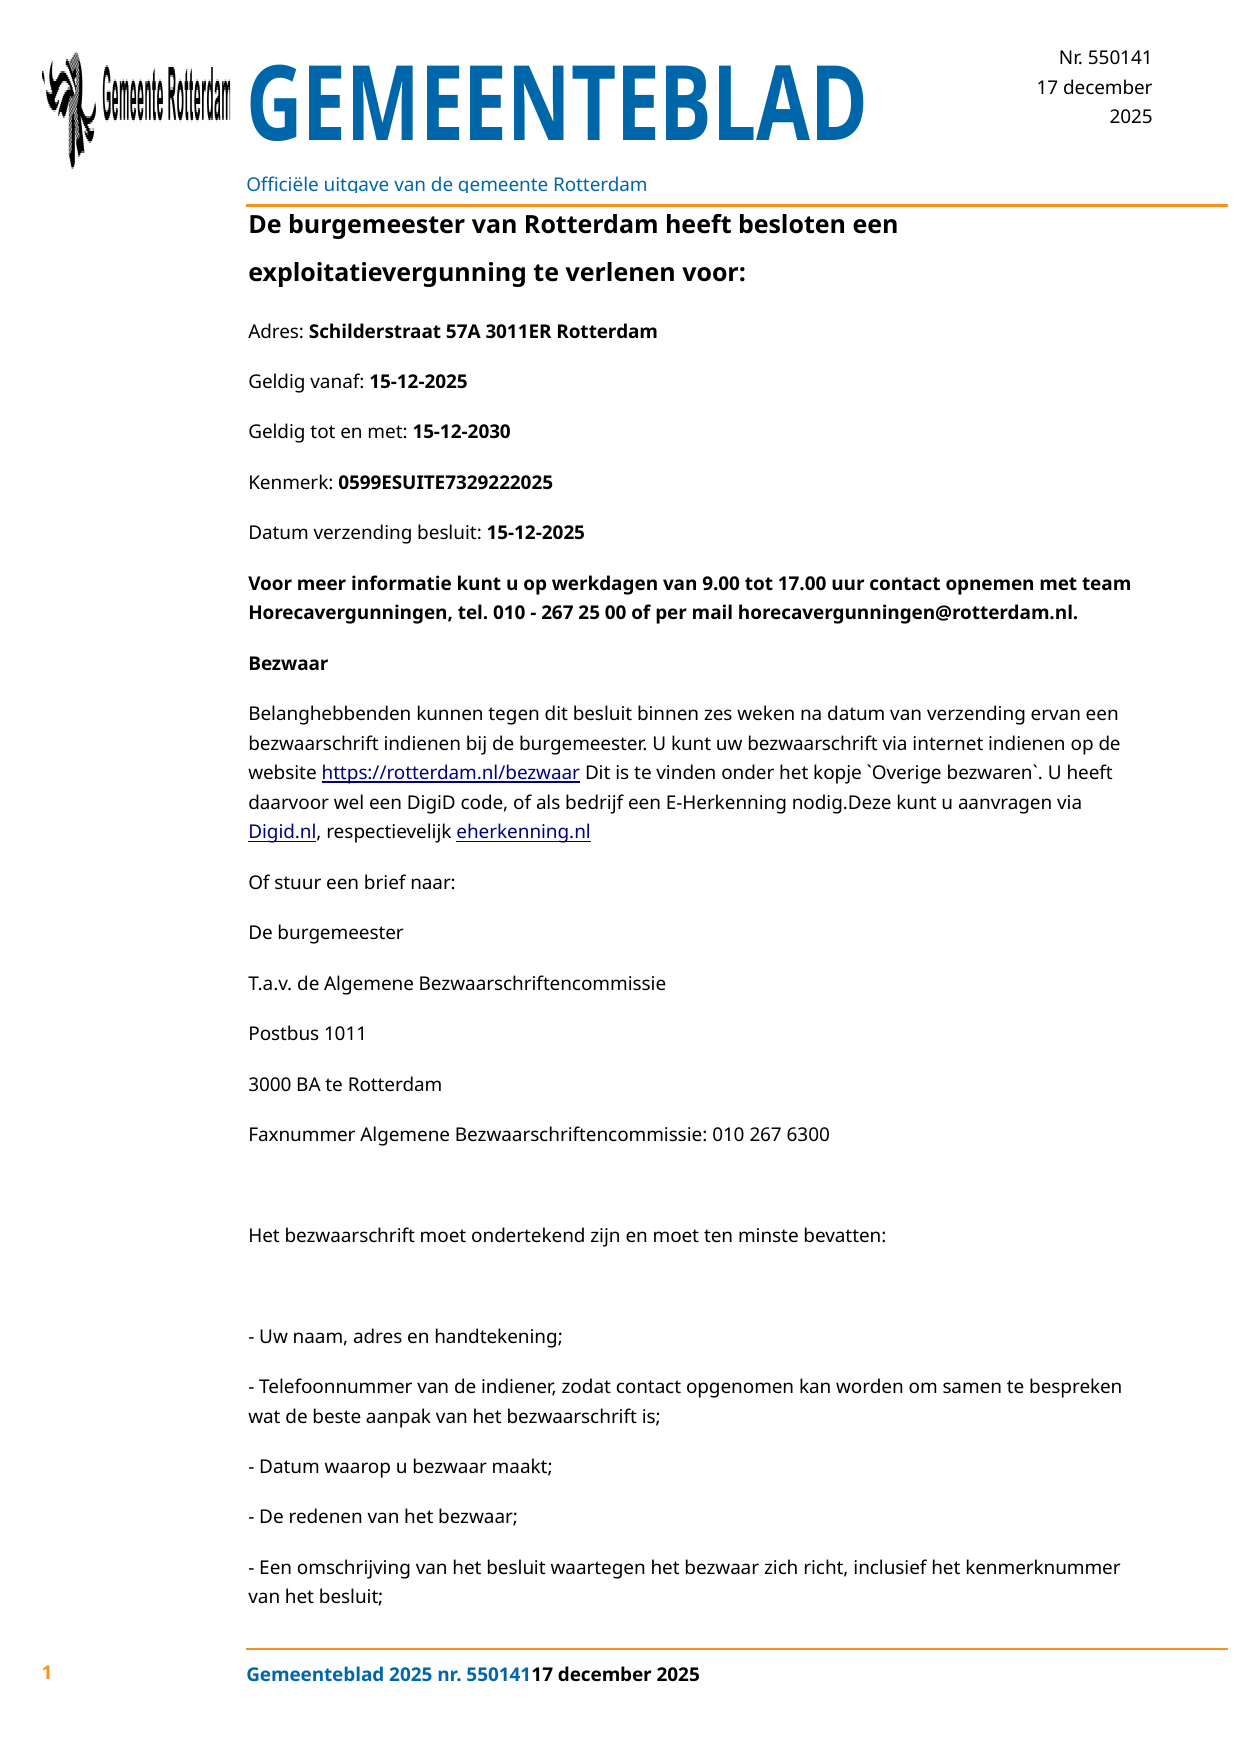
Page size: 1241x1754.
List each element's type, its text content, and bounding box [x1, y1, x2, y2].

text - De redenen van het bezwaar; [248, 1504, 1152, 1529]
text Of stuur een brief naar: [248, 869, 1152, 895]
text T.a.v. de Algemene Bezwaarschriftencommissie [248, 970, 1152, 996]
text Belanghebbenden kunnen tegen dit besluit binnen zes weken na datum van verzending ervan een bezwaarschrift indienen bij de burgemeester. U kunt uw bezwaarschrift via internet indienen op de website https://rotterdam.nl/bezwaar Dit is te vinden onder het kopje `Overige bezwaren`. U heeft daarvoor wel een DigiD code, of als bedrijf een E-Herkenning nodig.Deze kunt u aanvragen via Digid.nl, respectievelijk eherkenning.nl [248, 700, 1152, 844]
text - Telefoonnummer van de indiener, zodat contact opgenomen kan worden om samen te bespreken wat de beste aanpak van het bezwaarschrift is; [248, 1373, 1152, 1429]
picture [41, 47, 231, 172]
text Geldig vanaf: 15-12-2025 [248, 368, 1152, 394]
text Faxnummer Algemene Bezwaarschriftencommissie: 010 267 6300 [248, 1121, 1152, 1147]
text De burgemeester [248, 919, 1152, 945]
text De burgemeester van Rotterdam heeft besloten een exploitatievergunning te verlenen voor: [248, 207, 1152, 288]
text Adres: Schilderstraat 57A 3011ER Rotterdam [248, 318, 1152, 344]
text 3000 BA te Rotterdam [248, 1071, 1152, 1097]
text - Datum waarop u bezwaar maakt; [248, 1453, 1152, 1479]
text Postbus 1011 [248, 1020, 1152, 1046]
text Kenmerk: 0599ESUITE7329222025 [248, 469, 1152, 495]
text Geldig tot en met: 15-12-2030 [248, 419, 1152, 444]
text - Uw naam, adres en handtekening; [248, 1323, 1152, 1349]
text Bezwaar [248, 650, 1152, 676]
text - Een omschrijving van het besluit waartegen het bezwaar zich richt, inclusief het kenmerknummer van het besluit; [248, 1554, 1152, 1609]
text Het bezwaarschrift moet ondertekend zijn en moet ten minste bevatten: [248, 1222, 1152, 1248]
text Voor meer informatie kunt u op werkdagen van 9.00 tot 17.00 uur contact opnemen met team Horecavergunningen, tel. 010 - 267 25 00 of per mail horecavergunningen@rotterdam.nl. [248, 570, 1152, 625]
text Datum verzending besluit: 15-12-2025 [248, 519, 1152, 545]
